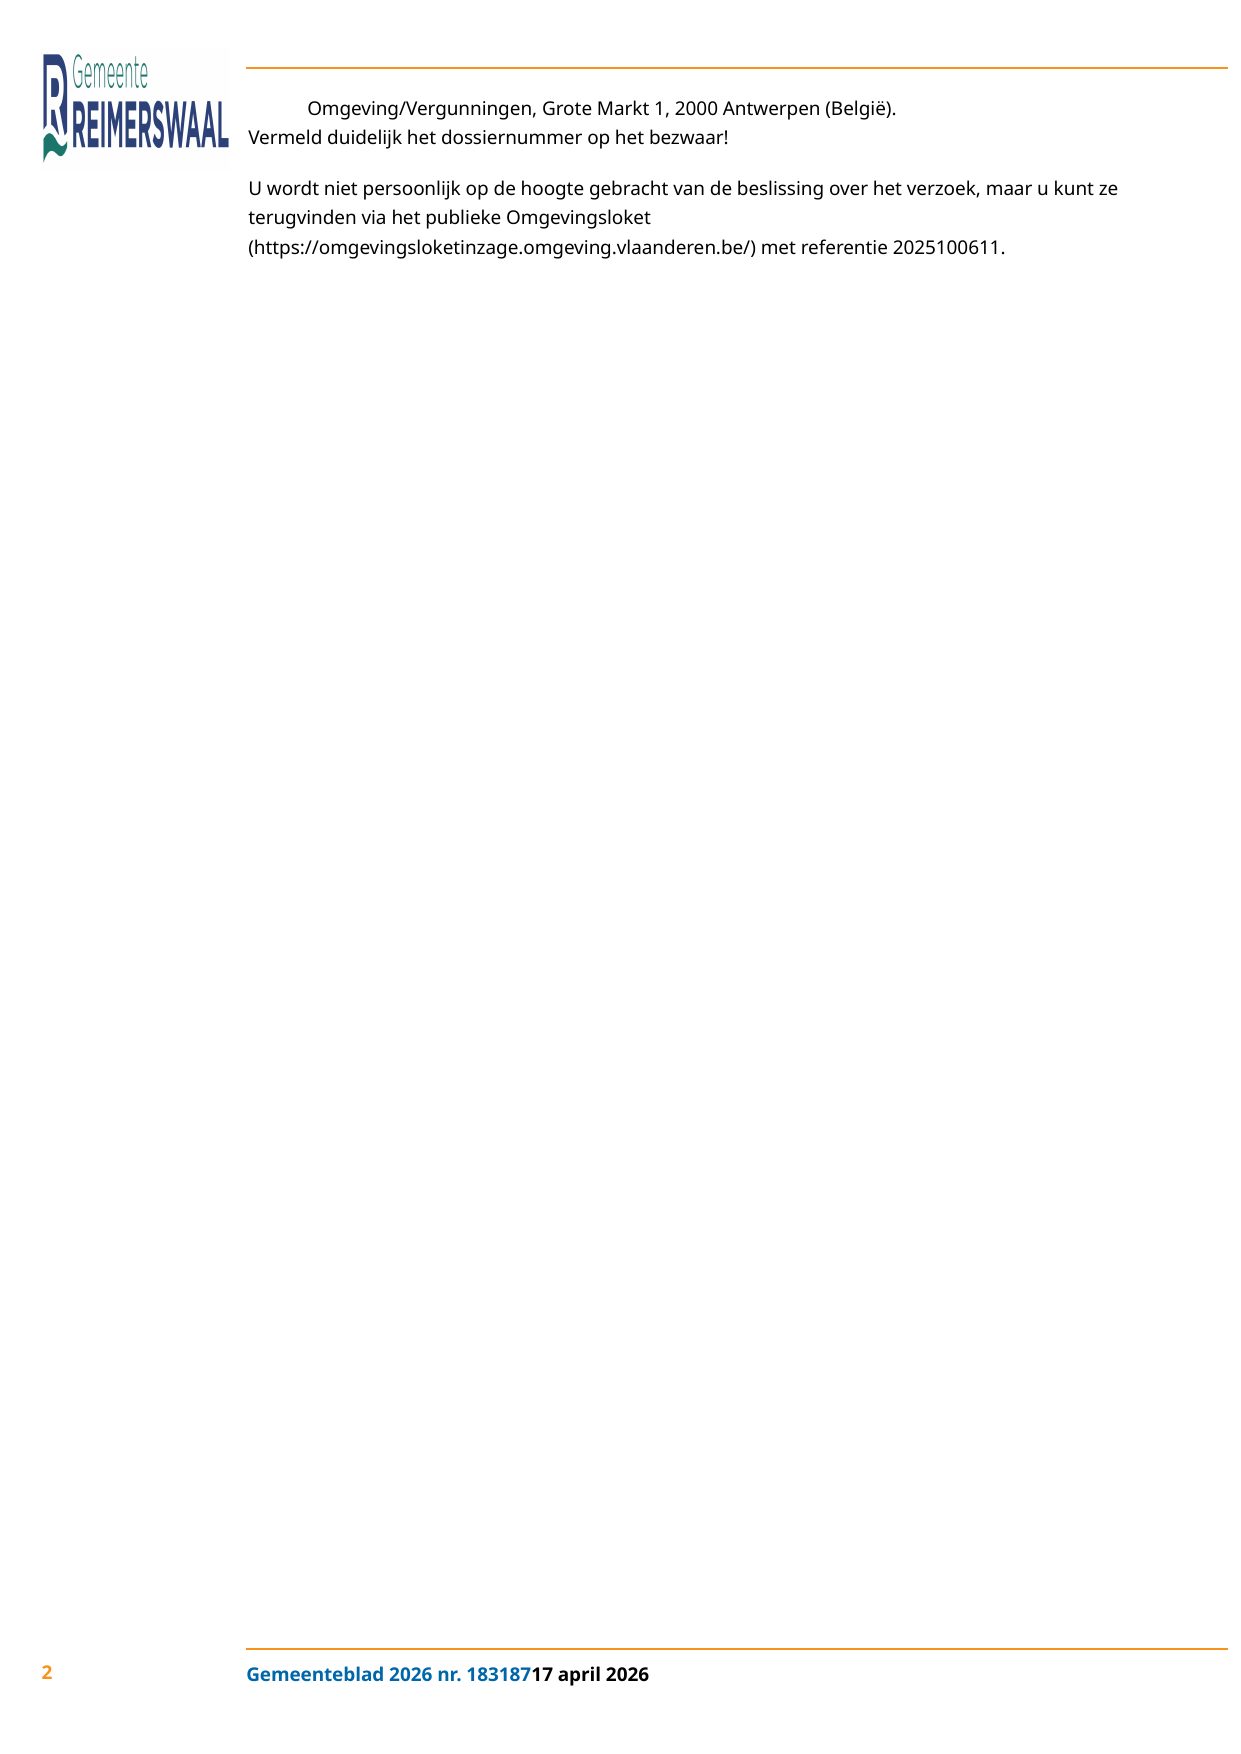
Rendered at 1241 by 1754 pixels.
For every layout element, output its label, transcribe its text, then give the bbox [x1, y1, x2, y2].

text U wordt niet persoonlijk op de hoogte gebracht van de beslissing over het verzoek, maar u kunt ze terugvinden via het publieke Omgevingsloket (https://omgevingsloketinzage.omgeving.vlaanderen.be/) met referentie 2025100611. [248, 175, 1152, 260]
picture [41, 47, 231, 172]
text Vermeld duidelijk het dossiernummer op het bezwaar! [248, 124, 1152, 150]
list Omgeving/Vergunningen, Grote Markt 1, 2000 Antwerpen (België). [248, 95, 1152, 121]
